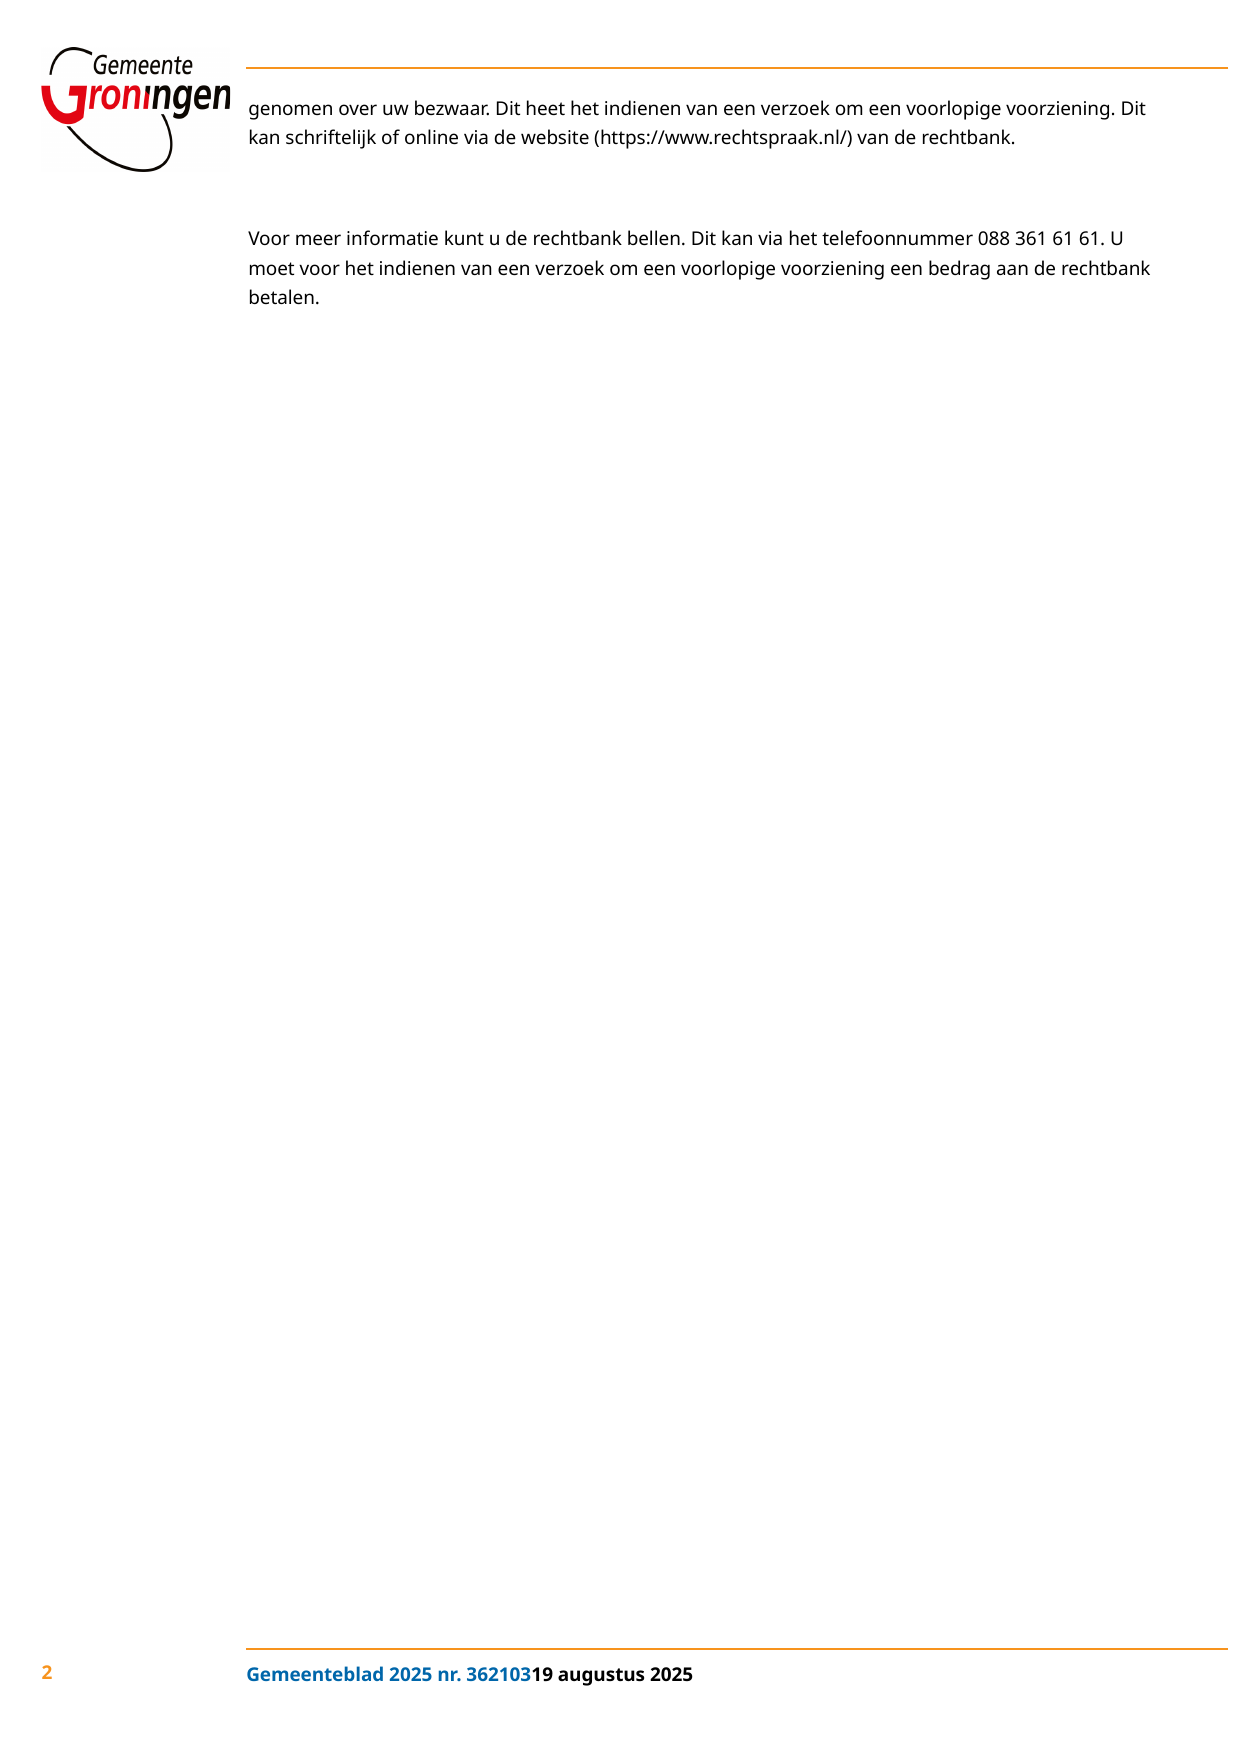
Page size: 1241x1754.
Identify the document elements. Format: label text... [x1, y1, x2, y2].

text Voor meer informatie kunt u de rechtbank bellen. Dit kan via het telefoonnummer 088 361 61 61. U moet voor het indienen van een verzoek om een voorlopige voorziening een bedrag aan de rechtbank betalen. [248, 225, 1152, 310]
text genomen over uw bezwaar. Dit heet het indienen van een verzoek om een voorlopige voorziening. Dit kan schriftelijk of online via de website (https://www.rechtspraak.nl/) van de rechtbank. [248, 95, 1152, 150]
picture [41, 47, 231, 172]
